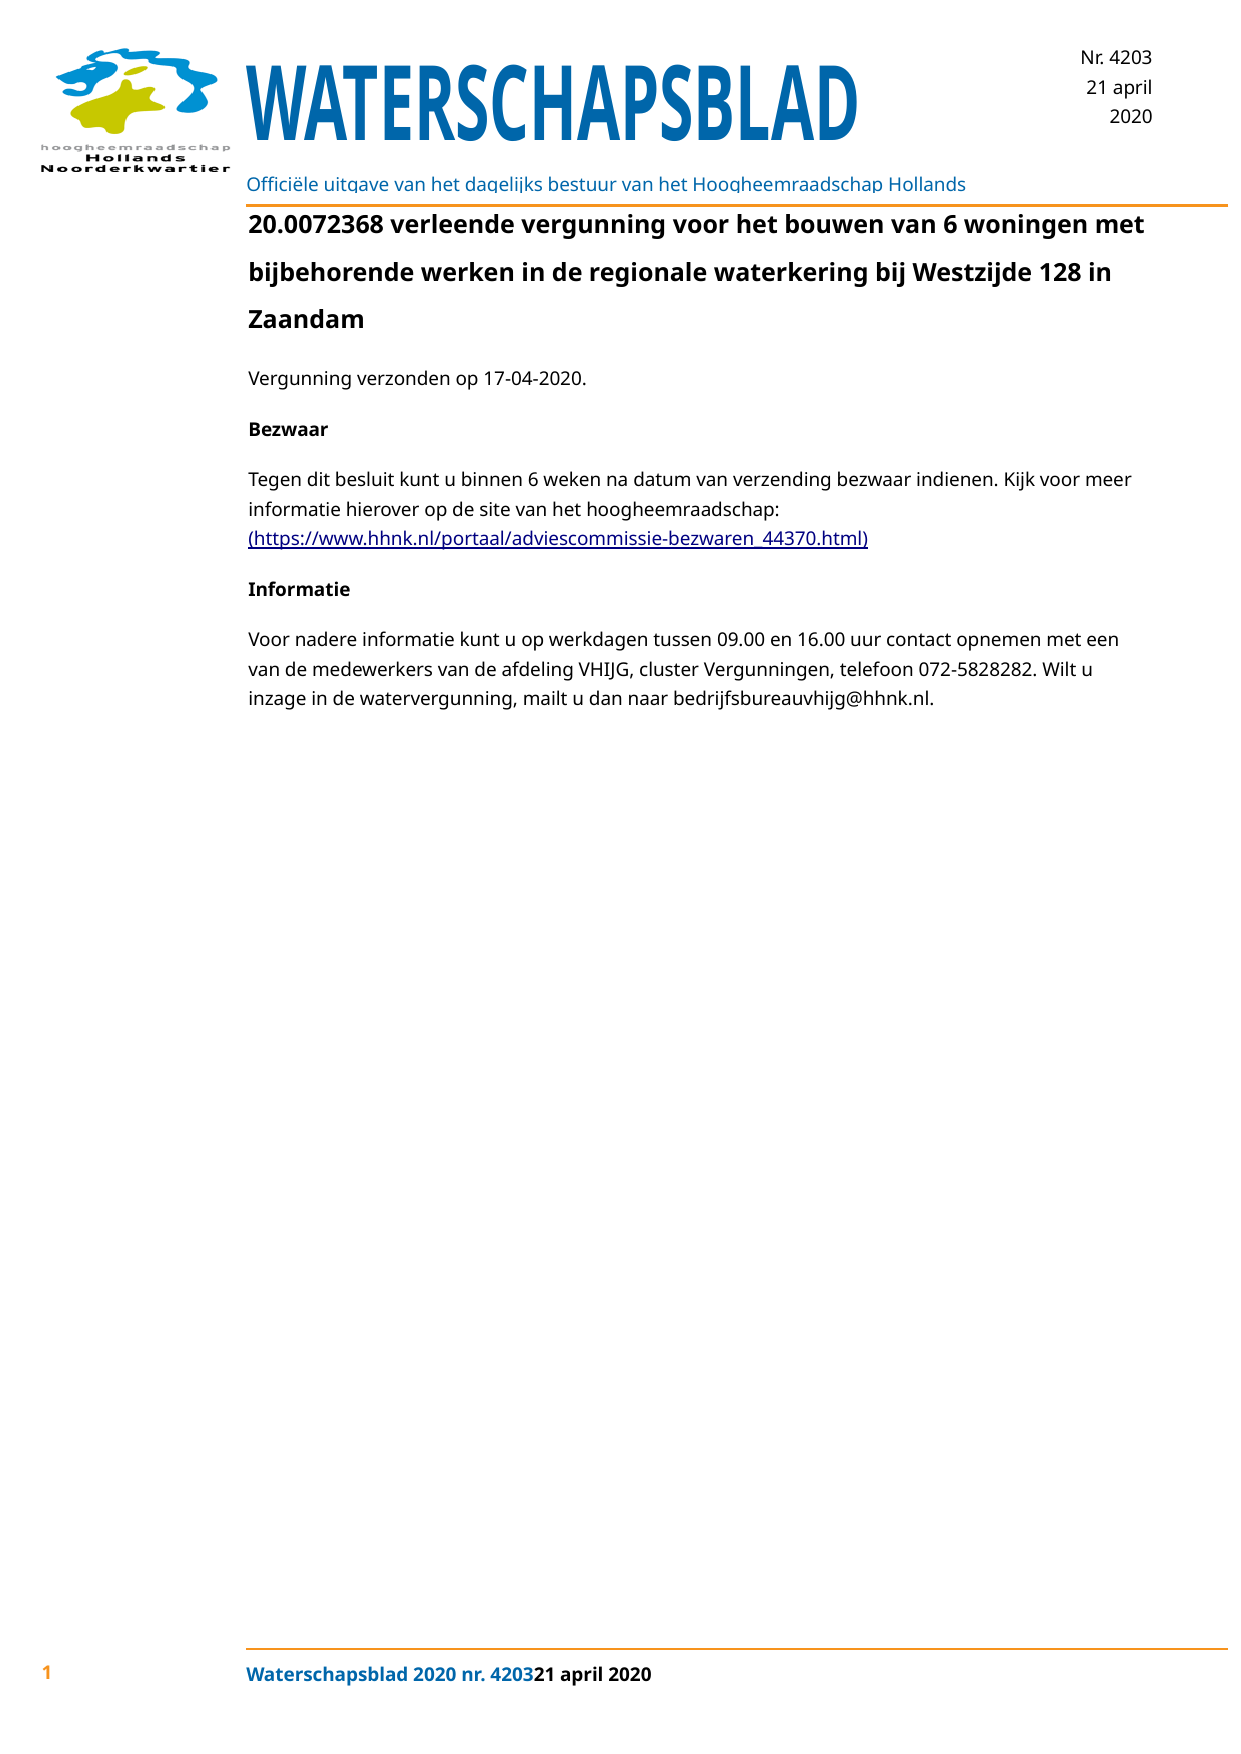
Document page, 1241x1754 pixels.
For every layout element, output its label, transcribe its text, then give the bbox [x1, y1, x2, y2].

text Tegen dit besluit kunt u binnen 6 weken na datum van verzending bezwaar indienen. Kijk voor meer informatie hierover op de site van het hoogheemraadschap: (https://www.hhnk.nl/portaal/adviescommissie-bezwaren_44370.html) [248, 466, 1152, 551]
text Voor nadere informatie kunt u op werkdagen tussen 09.00 en 16.00 uur contact opnemen met een van de medewerkers van de afdeling VHIJG, cluster Vergunningen, telefoon 072-5828282. Wilt u inzage in de watervergunning, mailt u dan naar bedrijfsbureauvhijg@hhnk.nl. [248, 626, 1152, 711]
picture [41, 47, 231, 172]
text Bezwaar [248, 416, 1152, 442]
text Informatie [248, 576, 1152, 602]
text Vergunning verzonden op 17-04-2020. [248, 366, 1152, 391]
text 20.0072368 verleende vergunning voor het bouwen van 6 woningen met bijbehorende werken in de regionale waterkering bij Westzijde 128 in Zaandam [248, 207, 1152, 336]
